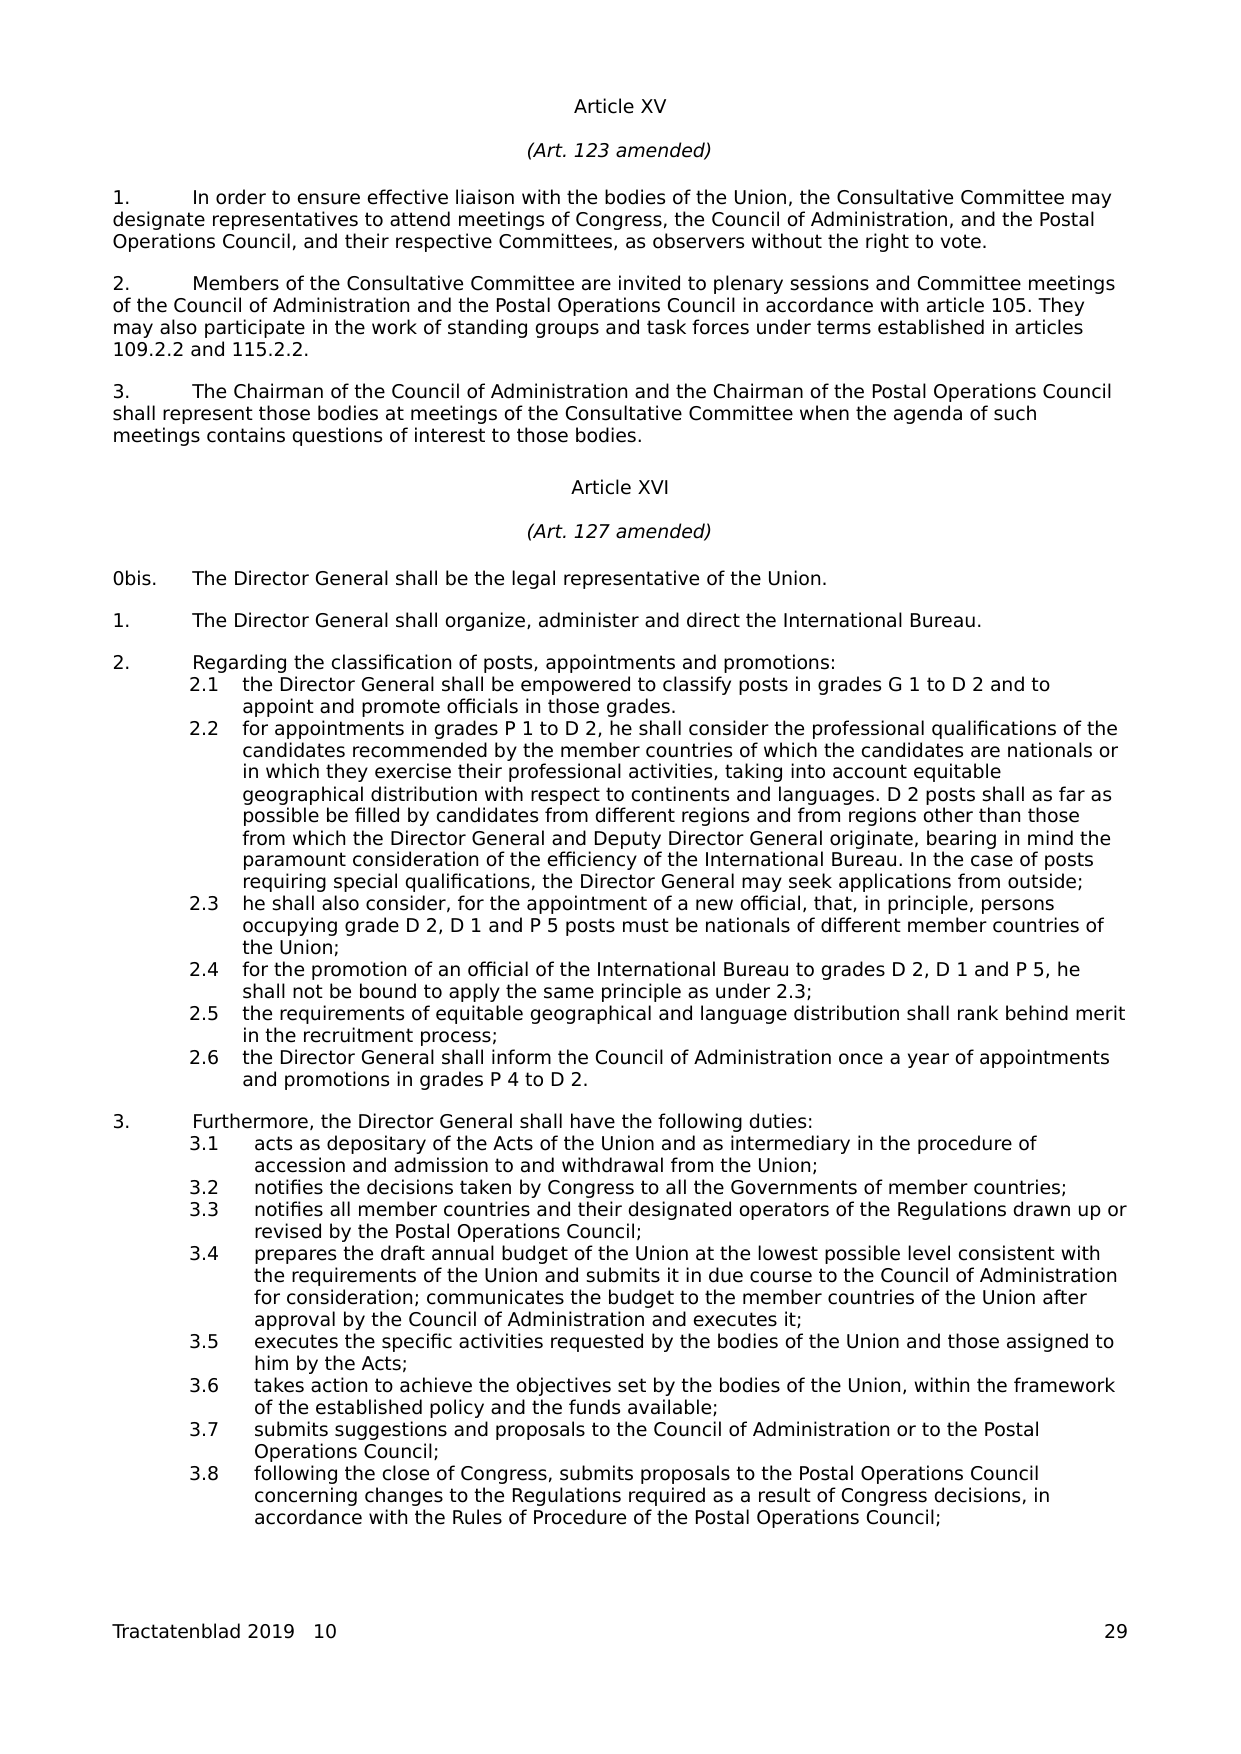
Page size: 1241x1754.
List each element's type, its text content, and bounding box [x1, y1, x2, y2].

text 3.5 executes the specific activities requested by the bodies of the Union and those assigned to him by the Acts; [189, 1331, 1128, 1375]
text 2.1 the Director General shall be empowered to classify posts in grades G 1 to D 2 and to appoint and promote officials in those grades. [189, 673, 1128, 717]
text 2. Regarding the classification of posts, appointments and promotions: [112, 652, 1128, 673]
text 2.2 for appointments in grades P 1 to D 2, he shall consider the professional qualifications of the candidates recommended by the member countries of which the candidates are nationals or in which they exercise their professional activities, taking into account equitable geographical distribution with respect to continents and languages. D 2 posts shall as far as possible be filled by candidates from different regions and from regions other than those from which the Director General and Deputy Director General originate, bearing in mind the paramount consideration of the efficiency of the International Bureau. In the case of posts requiring special qualifications, the Director General may seek applications from outside; [189, 717, 1128, 893]
text 1. In order to ensure effective liaison with the bodies of the Union, the Consultative Committee may designate representatives to attend meetings of Congress, the Council of Administration, and the Postal Operations Council, and their respective Committees, as observers without the right to vote. [112, 187, 1128, 253]
text 1. The Director General shall organize, administer and direct the International Bureau. [112, 609, 1128, 632]
text 3.1 acts as depositary of the Acts of the Union and as intermediary in the procedure of accession and admission to and withdrawal from the Union; [189, 1133, 1128, 1177]
text 3.3 notifies all member countries and their designated operators of the Regulations drawn up or revised by the Postal Operations Council; [189, 1199, 1128, 1243]
text 3.2 notifies the decisions taken by Congress to all the Governments of member countries; [189, 1177, 1128, 1199]
text 3.8 following the close of Congress, submits proposals to the Postal Operations Council concerning changes to the Regulations required as a result of Congress decisions, in accordance with the Rules of Procedure of the Postal Operations Council; [189, 1463, 1128, 1529]
subtitle Article XV (Art. 123 amended) [112, 96, 1128, 162]
subtitle Article XVI (Art. 127 amended) [112, 477, 1128, 543]
text 3.7 submits suggestions and proposals to the Council of Administration or to the Postal Operations Council; [189, 1419, 1128, 1463]
text 3.6 takes action to achieve the objectives set by the bodies of the Union, within the framework of the established policy and the funds available; [189, 1375, 1128, 1419]
text 2.6 the Director General shall inform the Council of Administration once a year of appointments and promotions in grades P 4 to D 2. [189, 1047, 1128, 1091]
text 3. Furthermore, the Director General shall have the following duties: [112, 1111, 1128, 1133]
text 2.4 for the promotion of an official of the International Bureau to grades D 2, D 1 and P 5, he shall not be bound to apply the same principle as under 2.3; [189, 959, 1128, 1003]
text 2.3 he shall also consider, for the appointment of a new official, that, in principle, persons occupying grade D 2, D 1 and P 5 posts must be nationals of different member countries of the Union; [189, 893, 1128, 959]
text 3. The Chairman of the Council of Administration and the Chairman of the Postal Operations Council shall represent those bodies at meetings of the Consultative Committee when the agenda of such meetings contains questions of interest to those bodies. [112, 381, 1128, 447]
text 2. Members of the Consultative Committee are invited to plenary sessions and Committee meetings of the Council of Administration and the Postal Operations Council in accordance with article 105. They may also participate in the work of standing groups and task forces under terms established in articles 109.2.2 and 115.2.2. [112, 273, 1128, 361]
text 0bis. The Director General shall be the legal representative of the Union. [112, 568, 1128, 589]
text 3.4 prepares the draft annual budget of the Union at the lowest possible level consistent with the requirements of the Union and submits it in due course to the Council of Administration for consideration; communicates the budget to the member countries of the Union after approval by the Council of Administration and executes it; [189, 1243, 1128, 1331]
text 2.5 the requirements of equitable geographical and language distribution shall rank behind merit in the recruitment process; [189, 1003, 1128, 1047]
